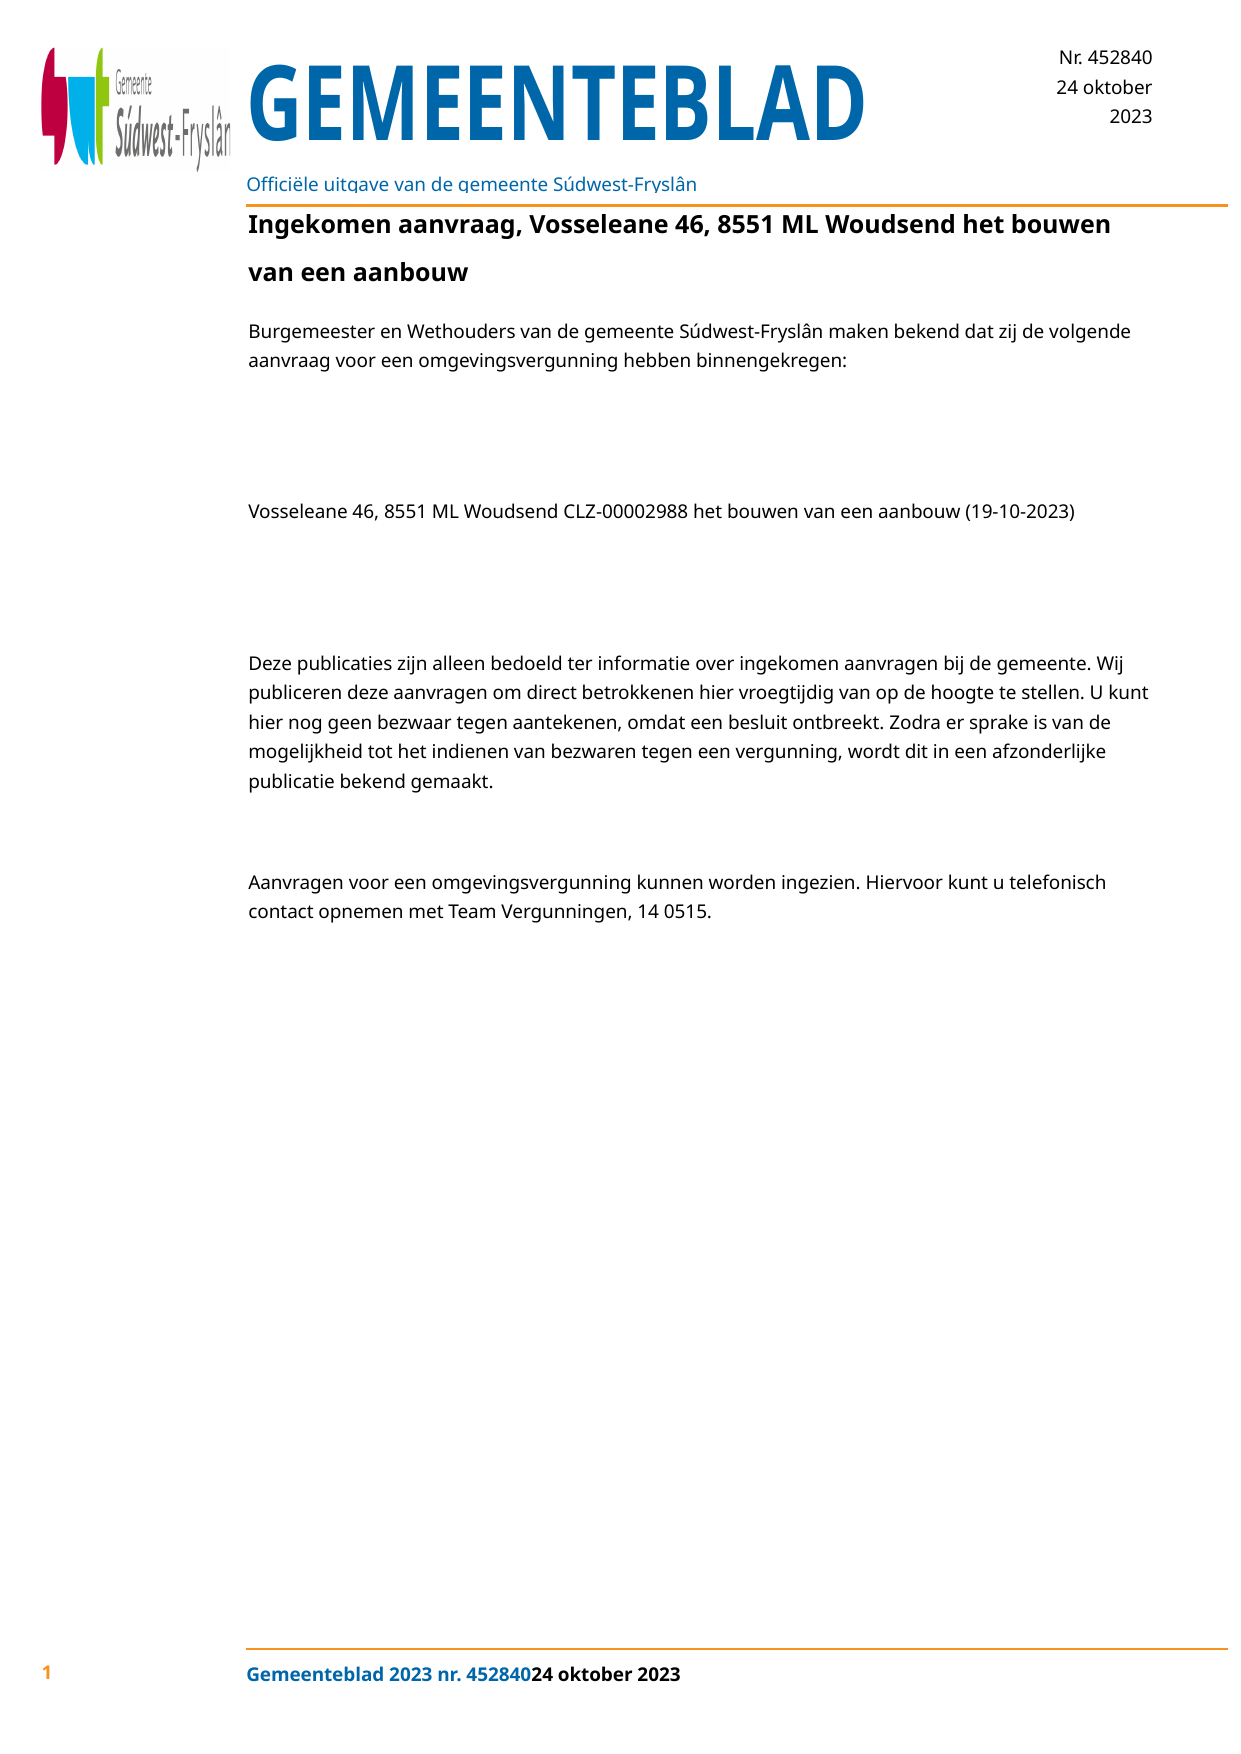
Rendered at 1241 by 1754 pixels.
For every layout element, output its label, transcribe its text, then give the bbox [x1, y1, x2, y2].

text Vosseleane 46, 8551 ML Woudsend CLZ-00002988 het bouwen van een aanbouw (19-10-2023) [248, 499, 1152, 524]
picture [41, 47, 231, 172]
text Aanvragen voor een omgevingsvergunning kunnen worden ingezien. Hiervoor kunt u telefonisch contact opnemen met Team Vergunningen, 14 0515. [248, 869, 1152, 924]
text Ingekomen aanvraag, Vosseleane 46, 8551 ML Woudsend het bouwen van een aanbouw [248, 207, 1152, 288]
text Burgemeester en Wethouders van de gemeente Súdwest-Fryslân maken bekend dat zij de volgende aanvraag voor een omgevingsvergunning hebben binnengekregen: [248, 318, 1152, 373]
text Deze publicaties zijn alleen bedoeld ter informatie over ingekomen aanvragen bij de gemeente. Wij publiceren deze aanvragen om direct betrokkenen hier vroegtijdig van op de hoogte te stellen. U kunt hier nog geen bezwaar tegen aantekenen, omdat een besluit ontbreekt. Zodra er sprake is van de mogelijkheid tot het indienen van bezwaren tegen een vergunning, wordt dit in een afzonderlijke publicatie bekend gemaakt. [248, 650, 1152, 794]
